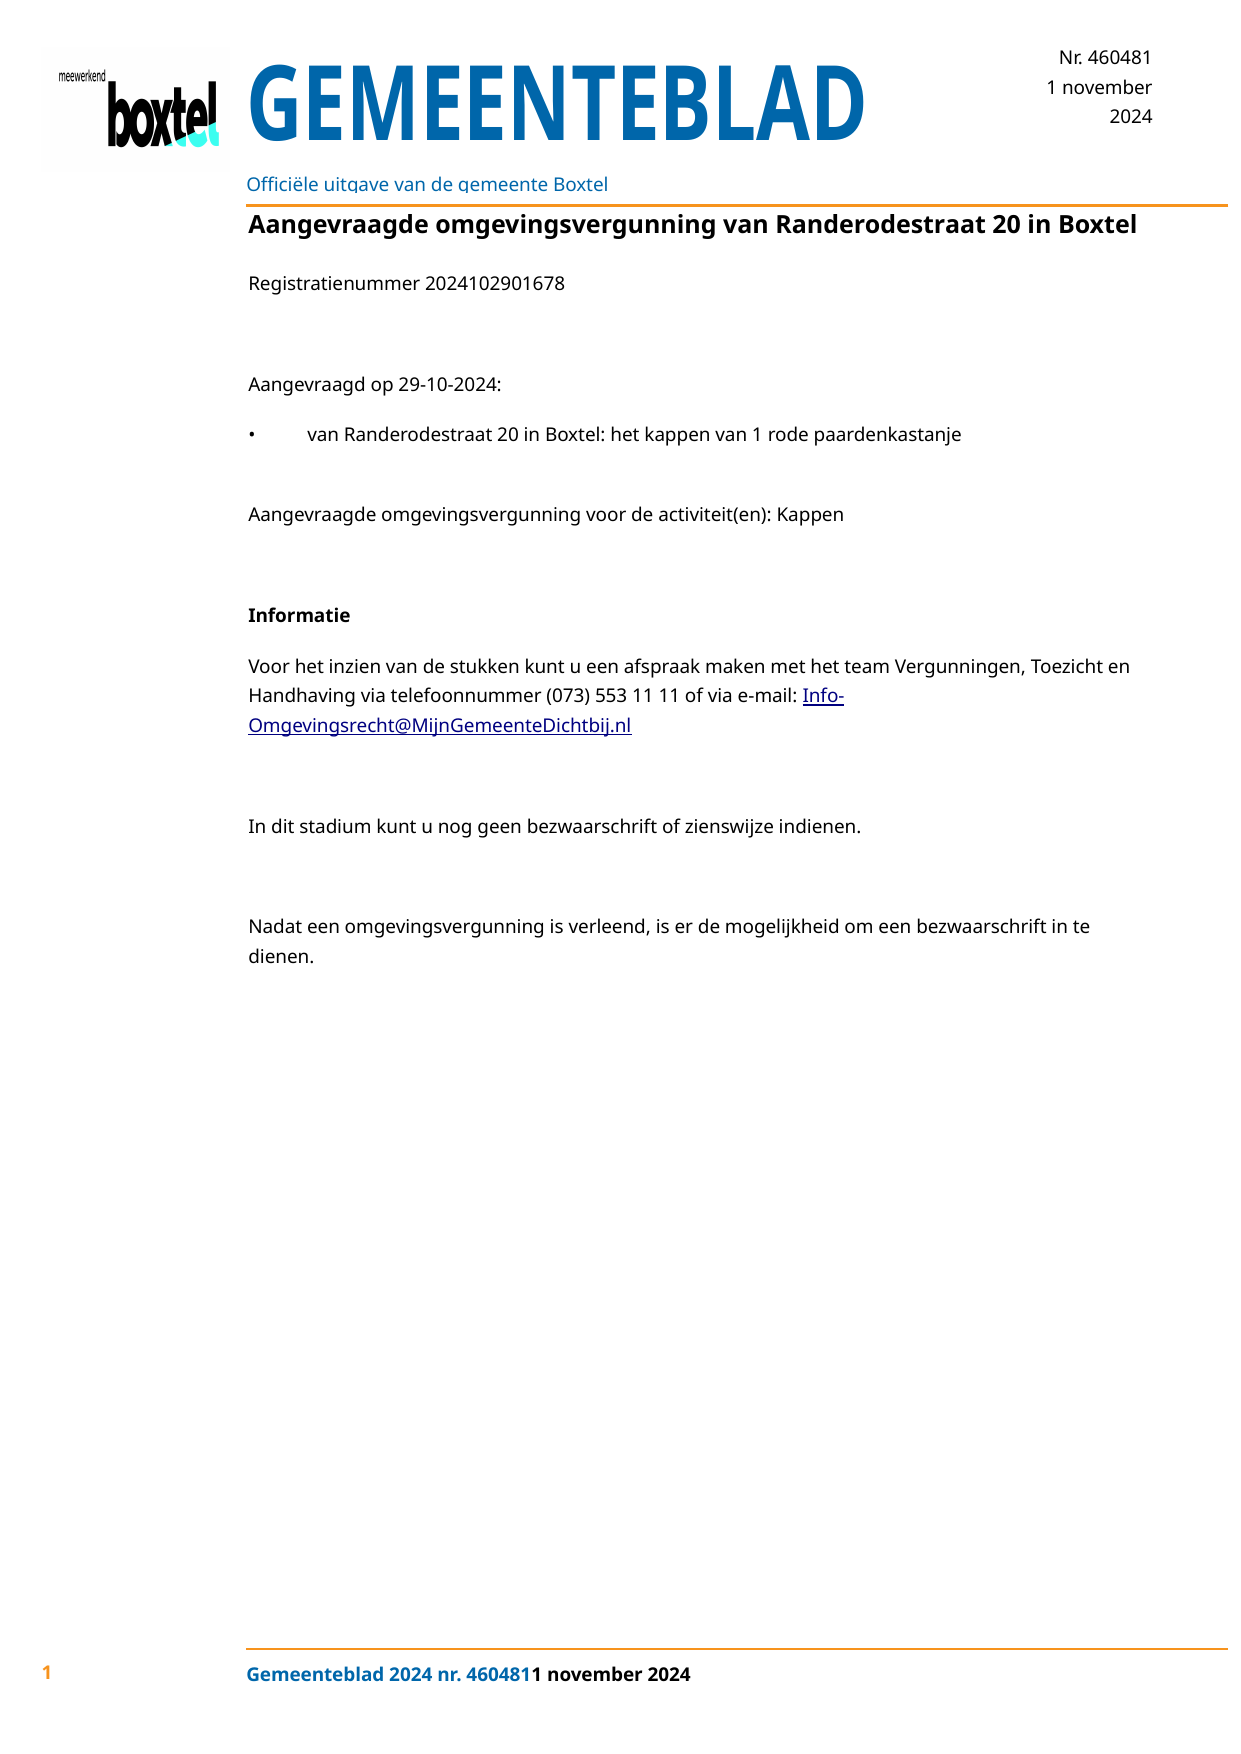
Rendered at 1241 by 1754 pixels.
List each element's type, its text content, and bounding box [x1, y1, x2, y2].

text Aangevraagde omgevingsvergunning voor de activiteit(en): Kappen [248, 502, 1152, 527]
list van Randerodestraat 20 in Boxtel: het kappen van 1 rode paardenkastanje [248, 422, 1152, 447]
picture [41, 47, 231, 172]
text Aangevraagde omgevingsvergunning van Randerodestraat 20 in Boxtel [248, 207, 1152, 241]
text Registratienummer 2024102901678 [248, 270, 1152, 296]
text Aangevraagd op 29-10-2024: [248, 371, 1152, 397]
text In dit stadium kunt u nog geen bezwaarschrift of zienswijze indienen. [248, 813, 1152, 838]
text Nadat een omgevingsvergunning is verleend, is er de mogelijkheid om een bezwaarschrift in te dienen. [248, 914, 1152, 969]
text Voor het inzien van de stukken kunt u een afspraak maken met het team Vergunningen, Toezicht en Handhaving via telefoonnummer (073) 553 11 11 of via e-mail: Info-Omgevingsrecht@MijnGemeenteDichtbij.nl [248, 653, 1152, 738]
text Informatie [248, 602, 1152, 628]
